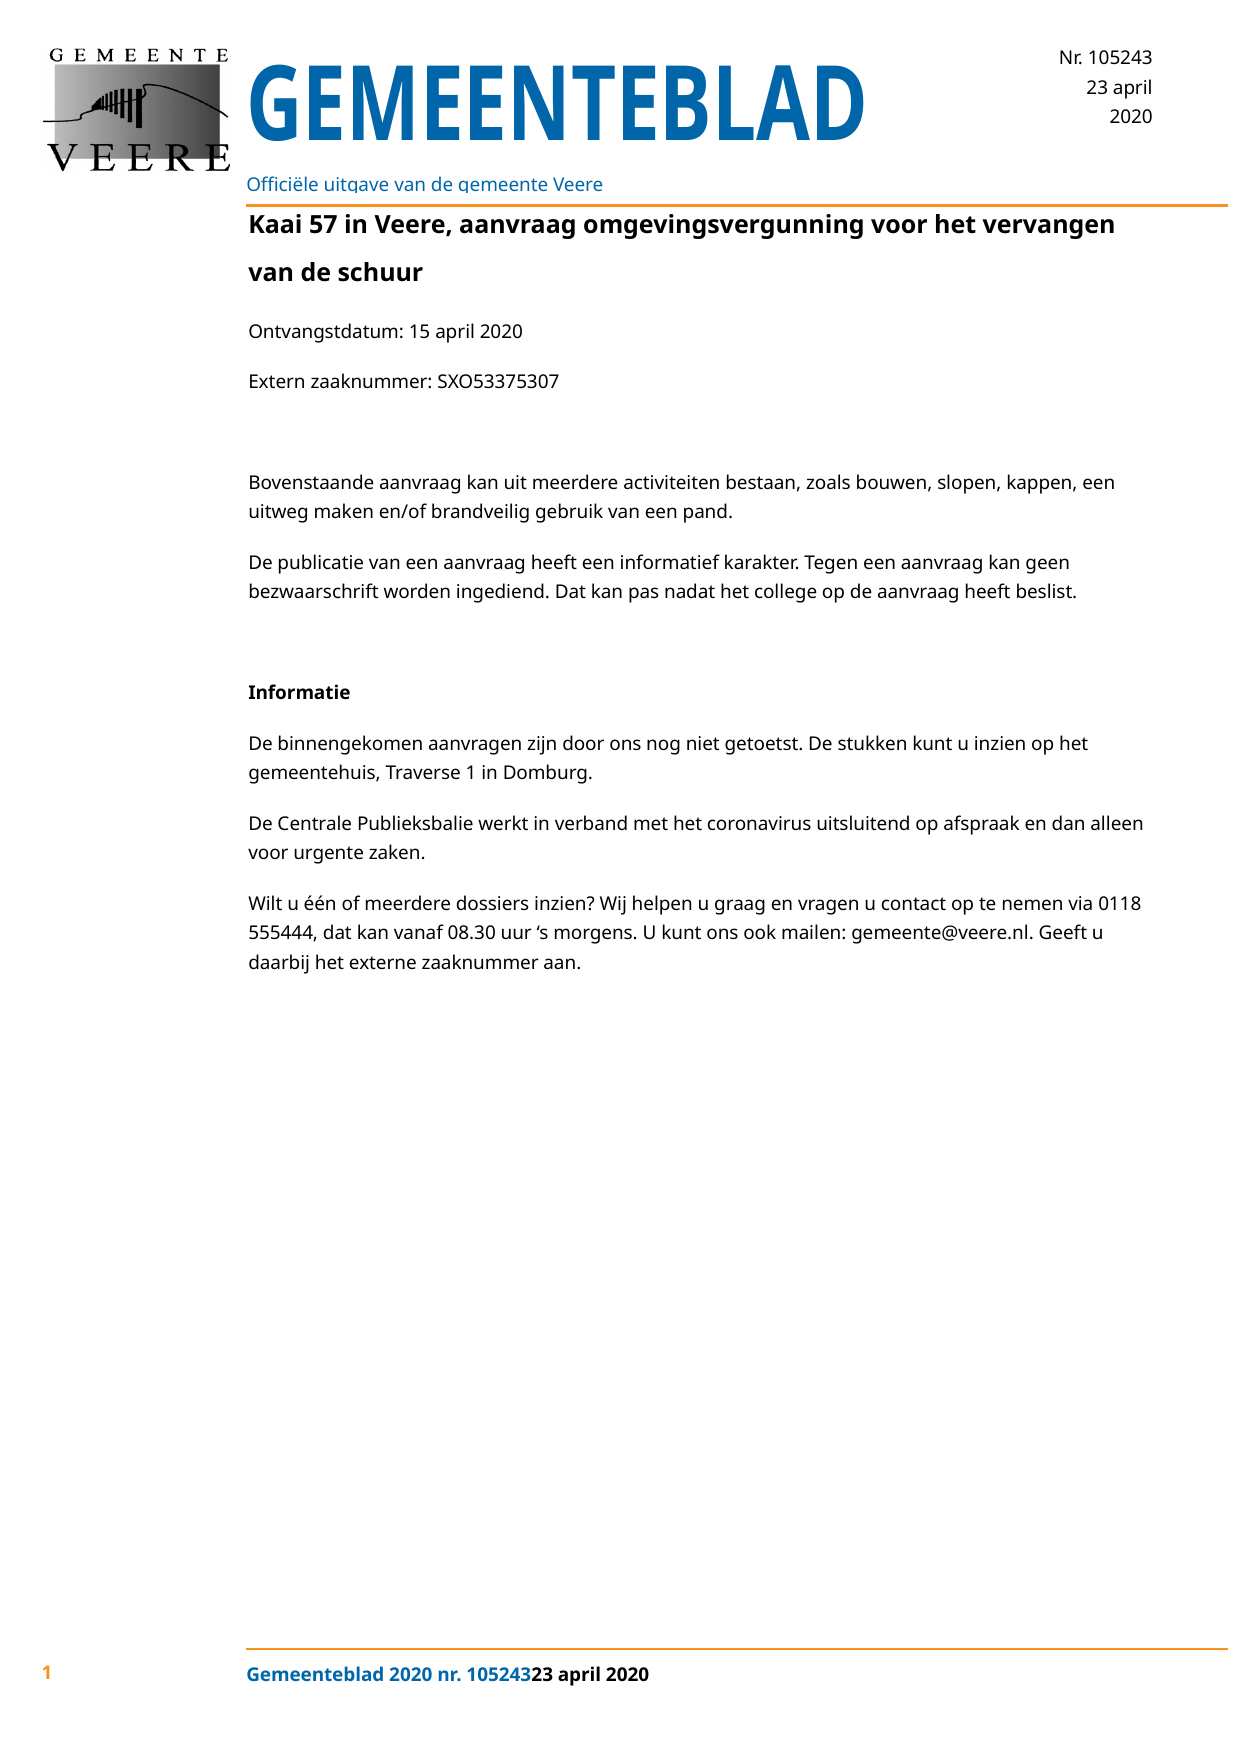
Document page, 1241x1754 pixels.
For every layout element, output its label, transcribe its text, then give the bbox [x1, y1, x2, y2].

picture [41, 47, 231, 172]
text Extern zaaknummer: SXO53375307 [248, 368, 1152, 394]
text De publicatie van een aanvraag heeft een informatief karakter. Tegen een aanvraag kan geen bezwaarschrift worden ingediend. Dat kan pas nadat het college op de aanvraag heeft beslist. [248, 549, 1152, 604]
text De Centrale Publieksbalie werkt in verband met het coronavirus uitsluitend op afspraak en dan alleen voor urgente zaken. [248, 810, 1152, 865]
text Ontvangstdatum: 15 april 2020 [248, 318, 1152, 344]
text Wilt u één of meerdere dossiers inzien? Wij helpen u graag en vragen u contact op te nemen via 0118 555444, dat kan vanaf 08.30 uur ‘s morgens. U kunt ons ook mailen: gemeente@veere.nl. Geeft u daarbij het externe zaaknummer aan. [248, 890, 1152, 975]
text Kaai 57 in Veere, aanvraag omgevingsvergunning voor het vervangen van de schuur [248, 207, 1152, 288]
text Informatie [248, 679, 1152, 705]
text Bovenstaande aanvraag kan uit meerdere activiteiten bestaan, zoals bouwen, slopen, kappen, een uitweg maken en/of brandveilig gebruik van een pand. [248, 469, 1152, 524]
text De binnengekomen aanvragen zijn door ons nog niet getoetst. De stukken kunt u inzien op het gemeentehuis, Traverse 1 in Domburg. [248, 730, 1152, 785]
